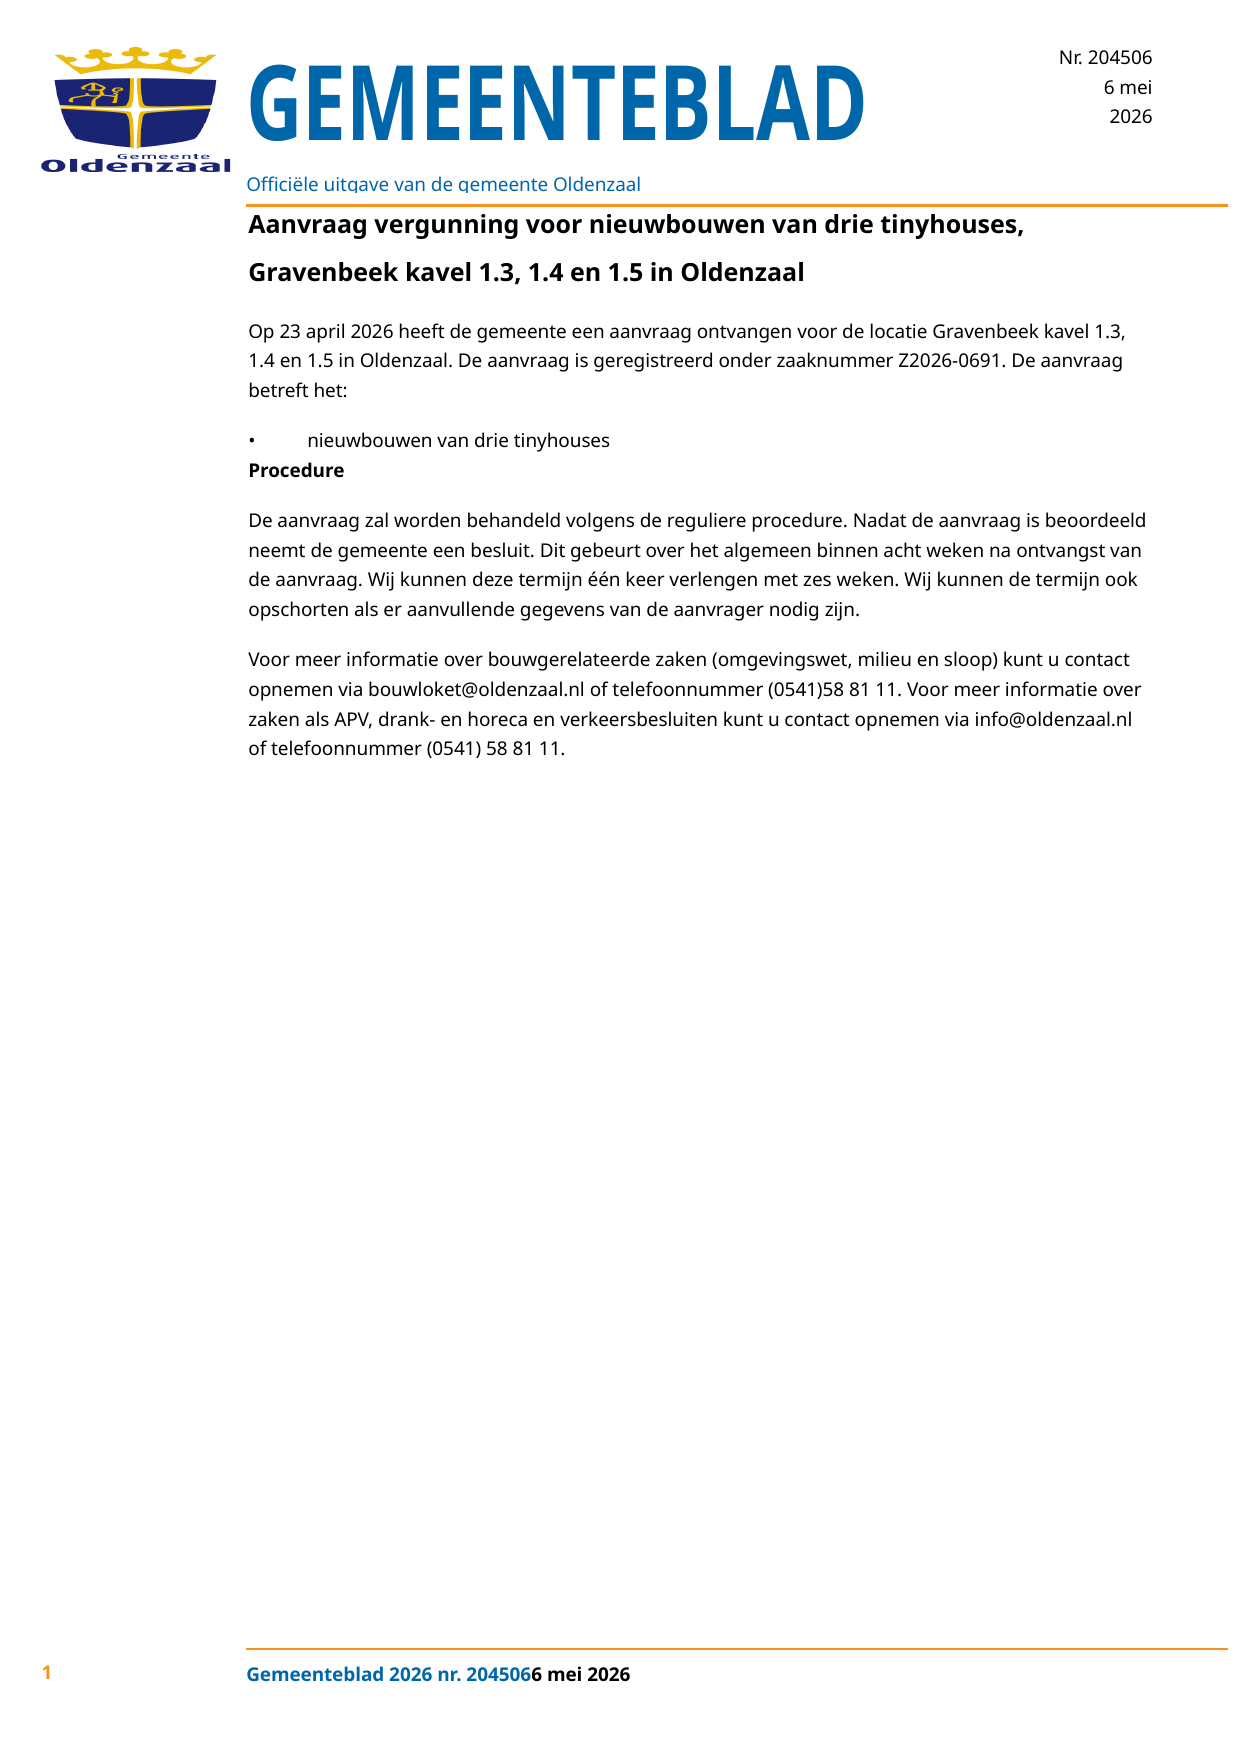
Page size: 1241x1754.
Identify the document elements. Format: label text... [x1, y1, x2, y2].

text Voor meer informatie over bouwgerelateerde zaken (omgevingswet, milieu en sloop) kunt u contact opnemen via bouwloket@oldenzaal.nl of telefoonnummer (0541)58 81 11. Voor meer informatie over zaken als APV, drank- en horeca en verkeersbesluiten kunt u contact opnemen via info@oldenzaal.nl of telefoonnummer (0541) 58 81 11. [248, 647, 1152, 761]
text Procedure [248, 457, 1152, 483]
list nieuwbouwen van drie tinyhouses [248, 427, 1152, 453]
text Op 23 april 2026 heeft de gemeente een aanvraag ontvangen voor de locatie Gravenbeek kavel 1.3, 1.4 en 1.5 in Oldenzaal. De aanvraag is geregistreerd onder zaaknummer Z2026-0691. De aanvraag betreft het: [248, 318, 1152, 403]
text Aanvraag vergunning voor nieuwbouwen van drie tinyhouses, Gravenbeek kavel 1.3, 1.4 en 1.5 in Oldenzaal [248, 207, 1152, 288]
text De aanvraag zal worden behandeld volgens de reguliere procedure. Nadat de aanvraag is beoordeeld neemt de gemeente een besluit. Dit gebeurt over het algemeen binnen acht weken na ontvangst van de aanvraag. Wij kunnen deze termijn één keer verlengen met zes weken. Wij kunnen de termijn ook opschorten als er aanvullende gegevens van de aanvrager nodig zijn. [248, 507, 1152, 622]
picture [41, 47, 231, 172]
